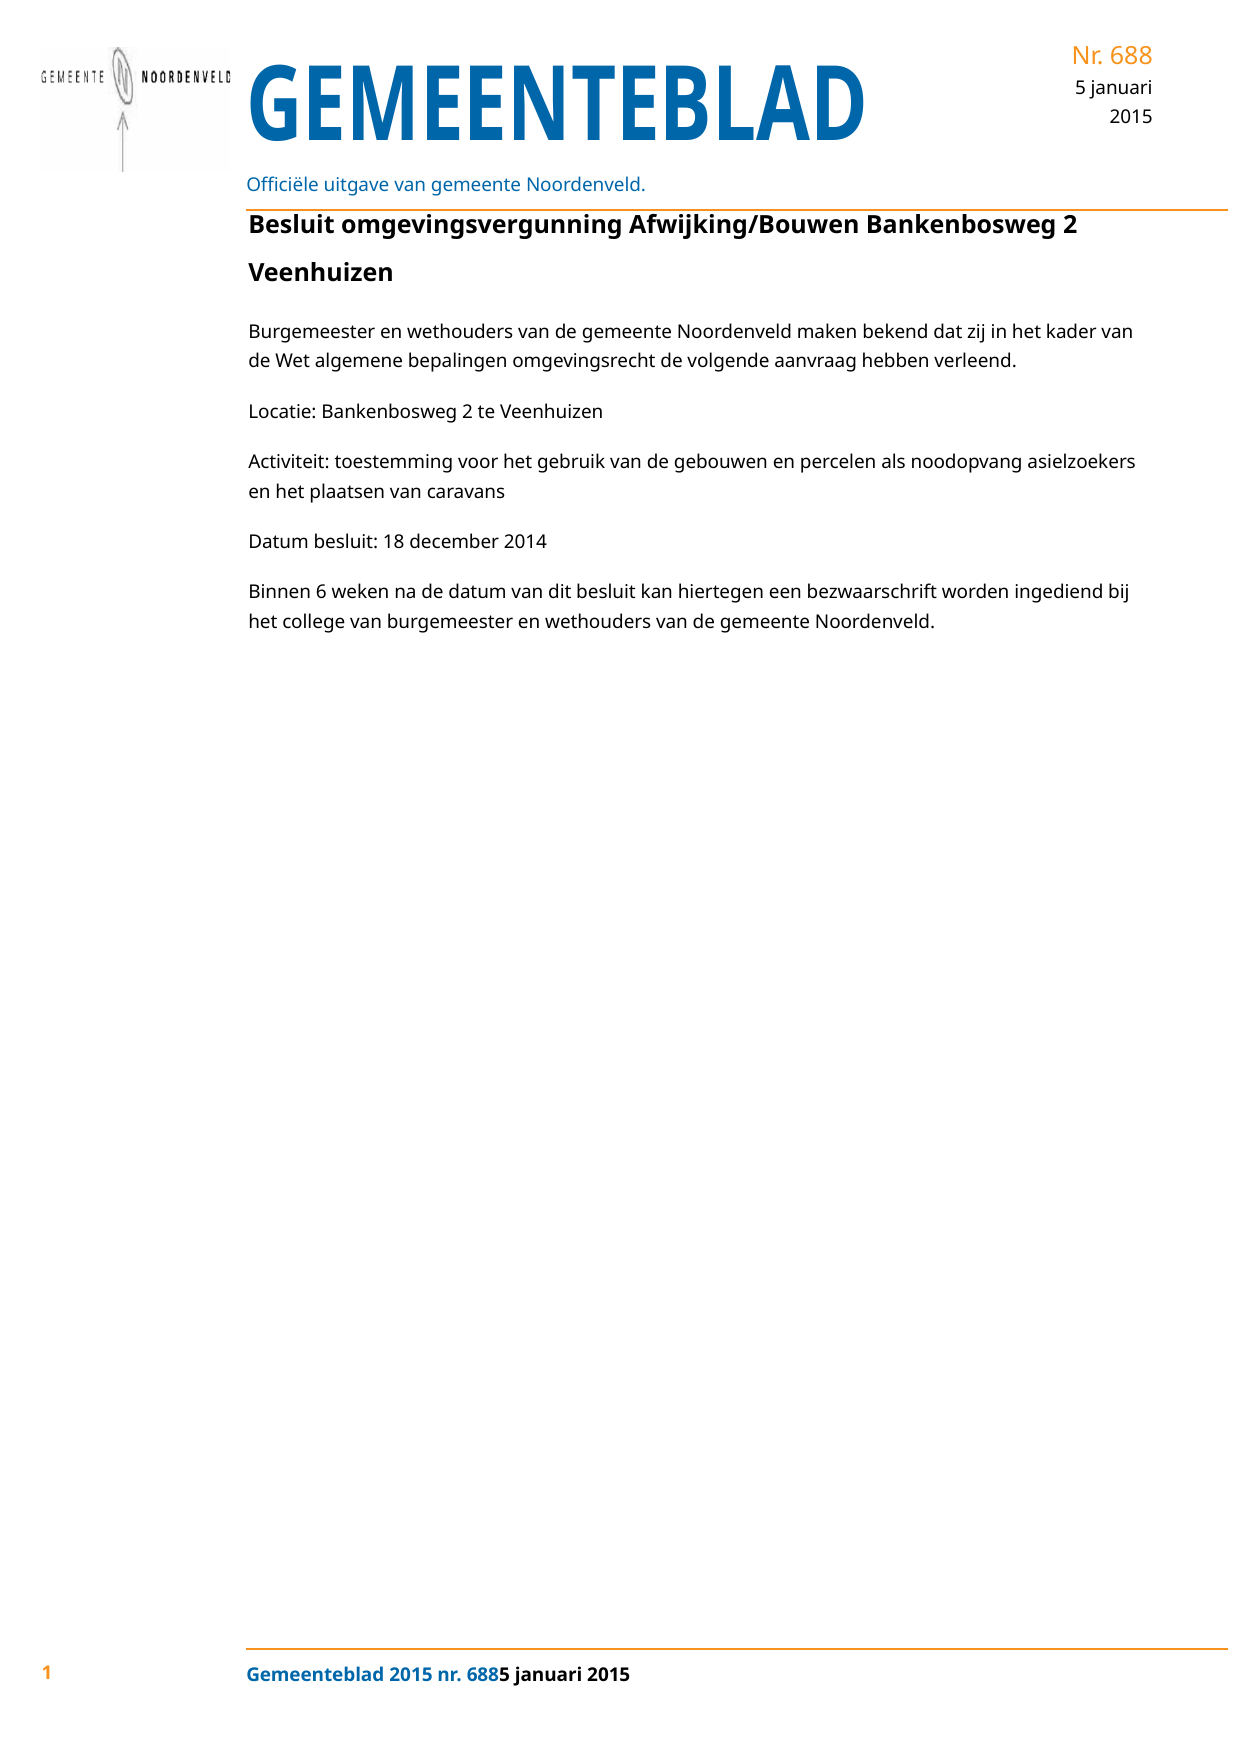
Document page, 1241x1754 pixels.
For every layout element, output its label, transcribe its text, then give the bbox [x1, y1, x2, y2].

text Locatie: Bankenbosweg 2 te Veenhuizen [248, 398, 1152, 424]
text Burgemeester en wethouders van de gemeente Noordenveld maken bekend dat zij in het kader van de Wet algemene bepalingen omgevingsrecht de volgende aanvraag hebben verleend. [248, 318, 1152, 373]
text Besluit omgevingsvergunning Afwijking/Bouwen Bankenbosweg 2 Veenhuizen [248, 211, 1152, 288]
text Binnen 6 weken na de datum van dit besluit kan hiertegen een bezwaarschrift worden ingediend bij het college van burgemeester en wethouders van de gemeente Noordenveld. [248, 579, 1152, 634]
text Datum besluit: 18 december 2014 [248, 528, 1152, 554]
picture [41, 47, 231, 172]
text Activiteit: toestemming voor het gebruik van de gebouwen en percelen als noodopvang asielzoekers en het plaatsen van caravans [248, 448, 1152, 504]
